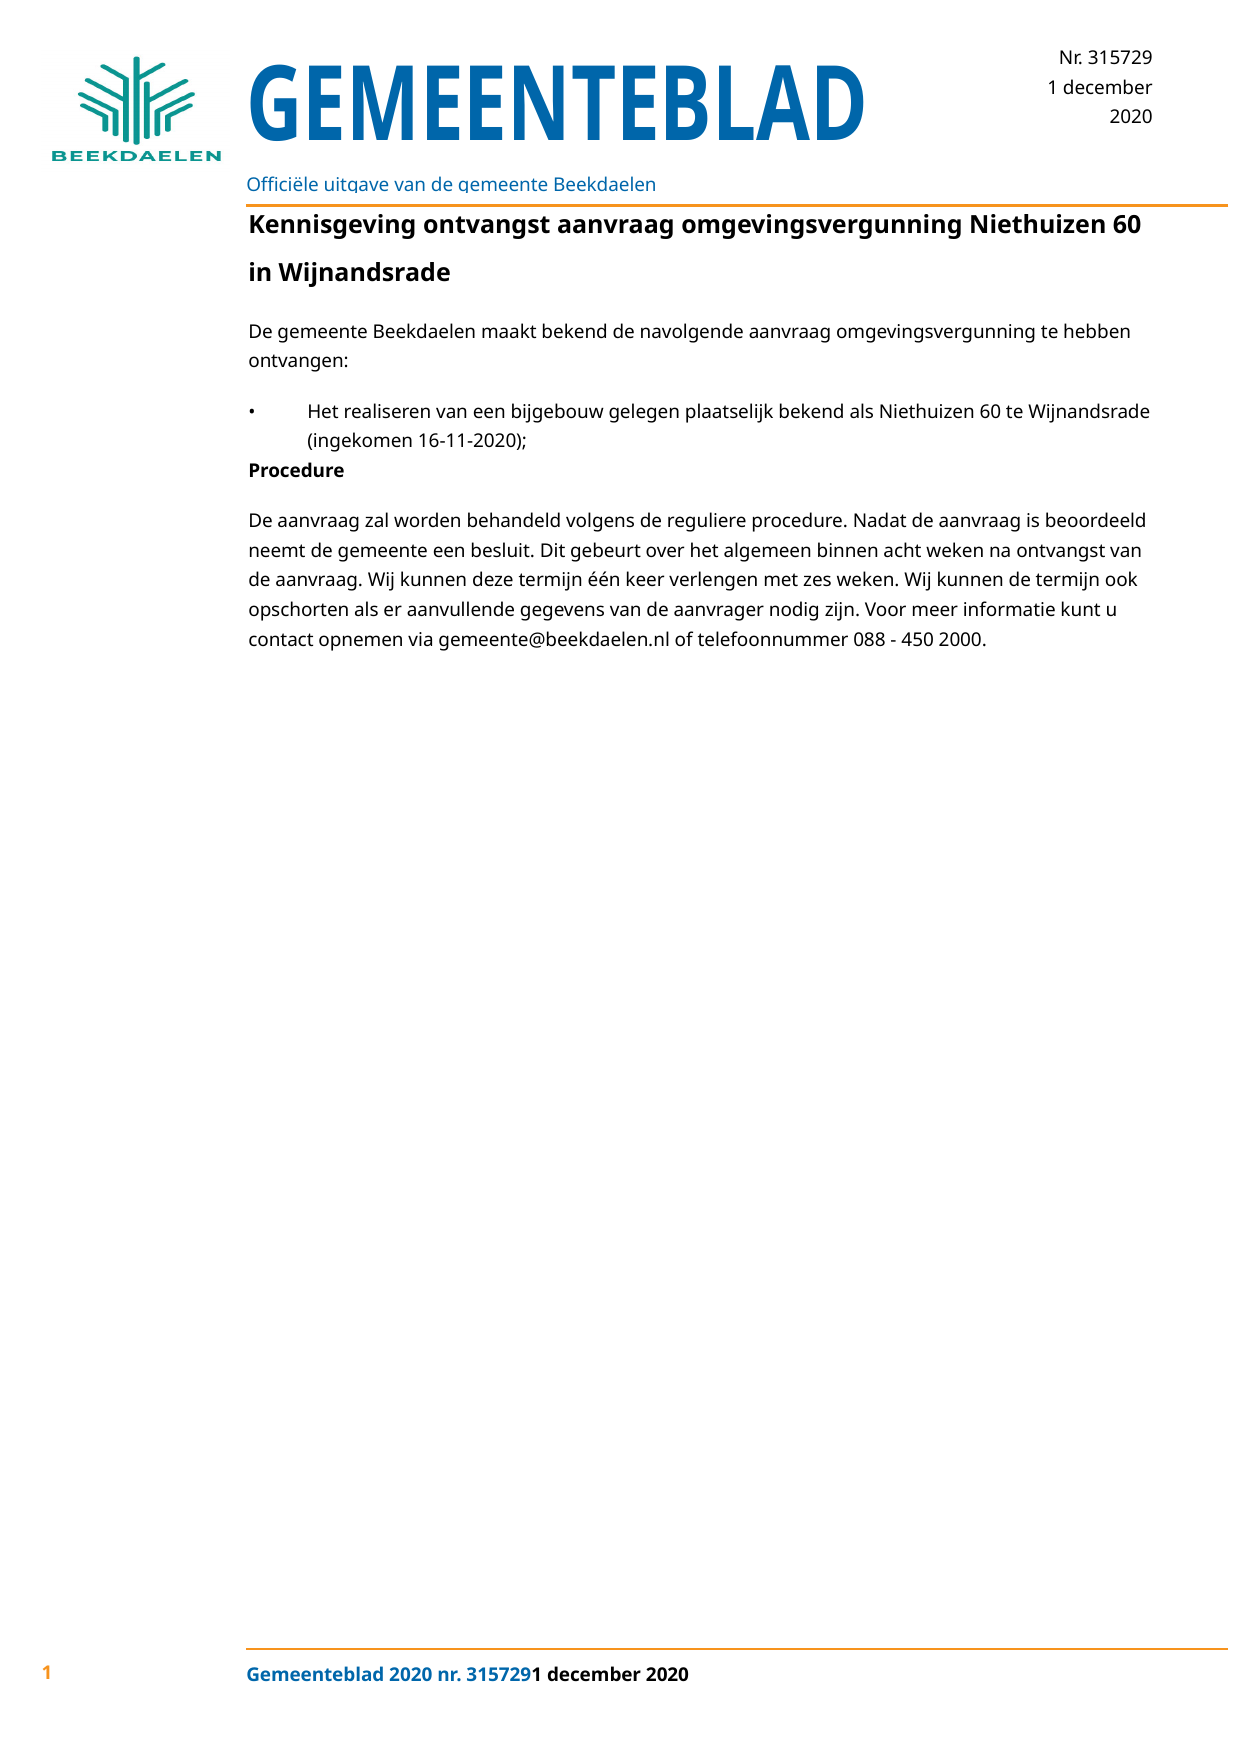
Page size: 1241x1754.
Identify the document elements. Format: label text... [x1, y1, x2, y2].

text De gemeente Beekdaelen maakt bekend de navolgende aanvraag omgevingsvergunning te hebben ontvangen: [248, 318, 1152, 373]
text Procedure [248, 457, 1152, 483]
text De aanvraag zal worden behandeld volgens de reguliere procedure. Nadat de aanvraag is beoordeeld neemt de gemeente een besluit. Dit gebeurt over het algemeen binnen acht weken na ontvangst van de aanvraag. Wij kunnen deze termijn één keer verlengen met zes weken. Wij kunnen de termijn ook opschorten als er aanvullende gegevens van de aanvrager nodig zijn. Voor meer informatie kunt u contact opnemen via gemeente@beekdaelen.nl of telefoonnummer 088 - 450 2000. [248, 507, 1152, 652]
list Het realiseren van een bijgebouw gelegen plaatselijk bekend als Niethuizen 60 te Wijnandsrade (ingekomen 16-11-2020); [248, 398, 1152, 453]
text Kennisgeving ontvangst aanvraag omgevingsvergunning Niethuizen 60 in Wijnandsrade [248, 207, 1152, 288]
picture [41, 47, 231, 172]
